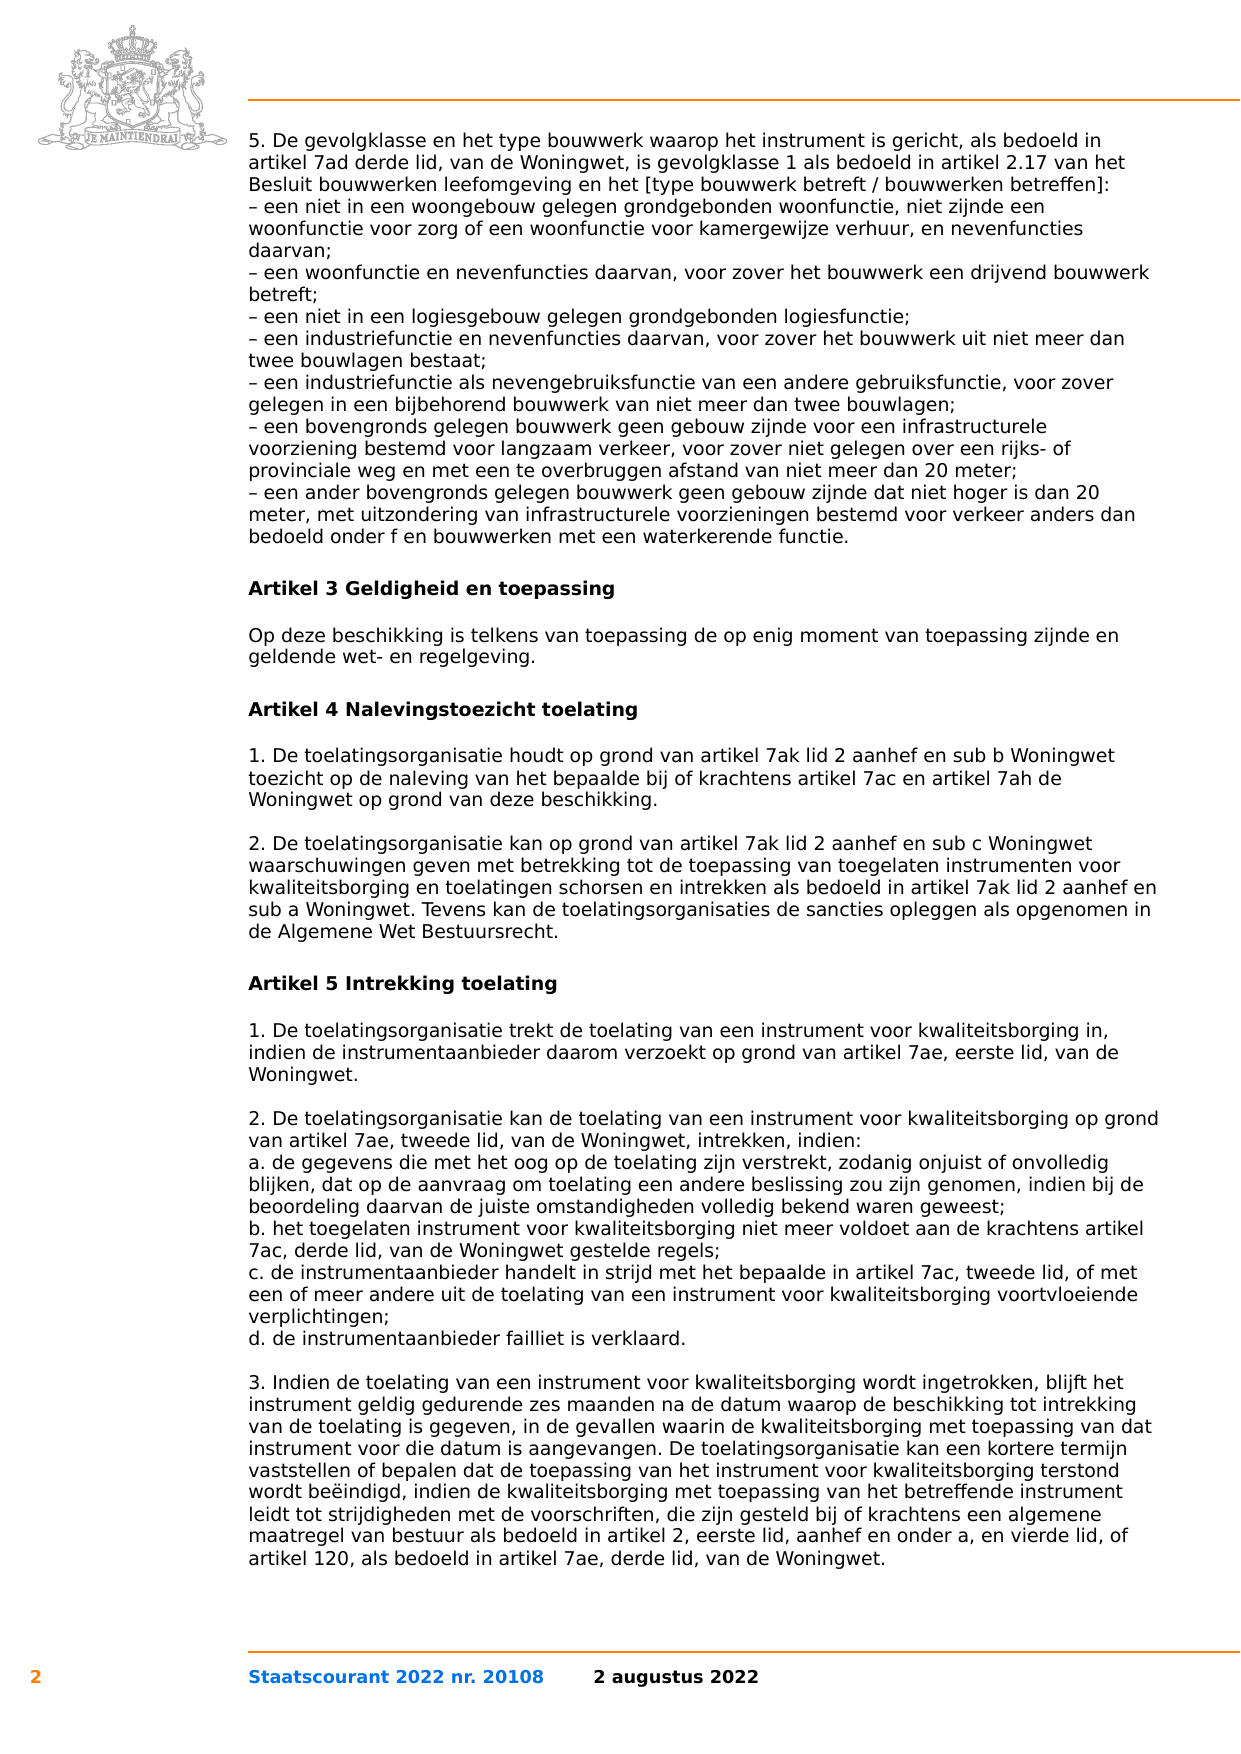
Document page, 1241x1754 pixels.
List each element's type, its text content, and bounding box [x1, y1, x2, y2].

text – een niet in een woongebouw gelegen grondgebonden woonfunctie, niet zijnde een woonfunctie voor zorg of een woonfunctie voor kamergewijze verhuur, en nevenfuncties daarvan; [248, 196, 1163, 262]
text 2. De toelatingsorganisatie kan de toelating van een instrument voor kwaliteitsborging op grond van artikel 7ae, tweede lid, van de Woningwet, intrekken, indien: [248, 1108, 1163, 1152]
text 1. De toelatingsorganisatie trekt de toelating van een instrument voor kwaliteitsborging in, indien de instrumentaanbieder daarom verzoekt op grond van artikel 7ae, eerste lid, van de Woningwet. [248, 1020, 1163, 1086]
text – een bovengronds gelegen bouwwerk geen gebouw zijnde voor een infrastructurele voorziening bestemd voor langzaam verkeer, voor zover niet gelegen over een rijks- of provinciale weg en met een te overbruggen afstand van niet meer dan 20 meter; [248, 416, 1163, 482]
subtitle Artikel 4 Nalevingstoezicht toelating [248, 698, 1163, 720]
subtitle Artikel 5 Intrekking toelating [248, 973, 1163, 995]
text – een ander bovengronds gelegen bouwwerk geen gebouw zijnde dat niet hoger is dan 20 meter, met uitzondering van infrastructurele voorzieningen bestemd voor verkeer anders dan bedoeld onder f en bouwwerken met een waterkerende functie. [248, 482, 1163, 547]
text d. de instrumentaanbieder failliet is verklaard. [248, 1328, 1163, 1350]
text – een industriefunctie als nevengebruiksfunctie van een andere gebruiksfunctie, voor zover gelegen in een bijbehorend bouwwerk van niet meer dan twee bouwlagen; [248, 372, 1163, 416]
text 5. De gevolgklasse en het type bouwwerk waarop het instrument is gericht, als bedoeld in artikel 7ad derde lid, van de Woningwet, is gevolgklasse 1 als bedoeld in artikel 2.17 van het Besluit bouwwerken leefomgeving en het [type bouwwerk betreft / bouwwerken betreffen]: [248, 130, 1163, 196]
text Op deze beschikking is telkens van toepassing de op enig moment van toepassing zijnde en geldende wet- en regelgeving. [248, 624, 1163, 668]
text – een industriefunctie en nevenfuncties daarvan, voor zover het bouwwerk uit niet meer dan twee bouwlagen bestaat; [248, 328, 1163, 372]
text 1. De toelatingsorganisatie houdt op grond van artikel 7ak lid 2 aanhef en sub b Woningwet toezicht op de naleving van het bepaalde bij of krachtens artikel 7ac en artikel 7ah de Woningwet op grond van deze beschikking. [248, 745, 1163, 811]
text – een woonfunctie en nevenfuncties daarvan, voor zover het bouwwerk een drijvend bouwwerk betreft; [248, 262, 1163, 306]
subtitle Artikel 3 Geldigheid en toepassing [248, 577, 1163, 599]
text b. het toegelaten instrument voor kwaliteitsborging niet meer voldoet aan de krachtens artikel 7ac, derde lid, van de Woningwet gestelde regels; [248, 1218, 1163, 1262]
text 3. Indien de toelating van een instrument voor kwaliteitsborging wordt ingetrokken, blijft het instrument geldig gedurende zes maanden na de datum waarop de beschikking tot intrekking van de toelating is gegeven, in de gevallen waarin de kwaliteitsborging met toepassing van dat instrument voor die datum is aangevangen. De toelatingsorganisatie kan een kortere termijn vaststellen of bepalen dat de toepassing van het instrument voor kwaliteitsborging terstond wordt beëindigd, indien de kwaliteitsborging met toepassing van het betreffende instrument leidt tot strijdigheden met de voorschriften, die zijn gesteld bij of krachtens een algemene maatregel van bestuur als bedoeld in artikel 2, eerste lid, aanhef en onder a, en vierde lid, of artikel 120, als bedoeld in artikel 7ae, derde lid, van de Woningwet. [248, 1372, 1163, 1569]
picture [38, 25, 227, 150]
text – een niet in een logiesgebouw gelegen grondgebonden logiesfunctie; [248, 306, 1163, 328]
text 2. De toelatingsorganisatie kan op grond van artikel 7ak lid 2 aanhef en sub c Woningwet waarschuwingen geven met betrekking tot de toepassing van toegelaten instrumenten voor kwaliteitsborging en toelatingen schorsen en intrekken als bedoeld in artikel 7ak lid 2 aanhef en sub a Woningwet. Tevens kan de toelatingsorganisaties de sancties opleggen als opgenomen in de Algemene Wet Bestuursrecht. [248, 833, 1163, 943]
text a. de gegevens die met het oog op de toelating zijn verstrekt, zodanig onjuist of onvolledig blijken, dat op de aanvraag om toelating een andere beslissing zou zijn genomen, indien bij de beoordeling daarvan de juiste omstandigheden volledig bekend waren geweest; [248, 1152, 1163, 1218]
text c. de instrumentaanbieder handelt in strijd met het bepaalde in artikel 7ac, tweede lid, of met een of meer andere uit de toelating van een instrument voor kwaliteitsborging voortvloeiende verplichtingen; [248, 1262, 1163, 1328]
